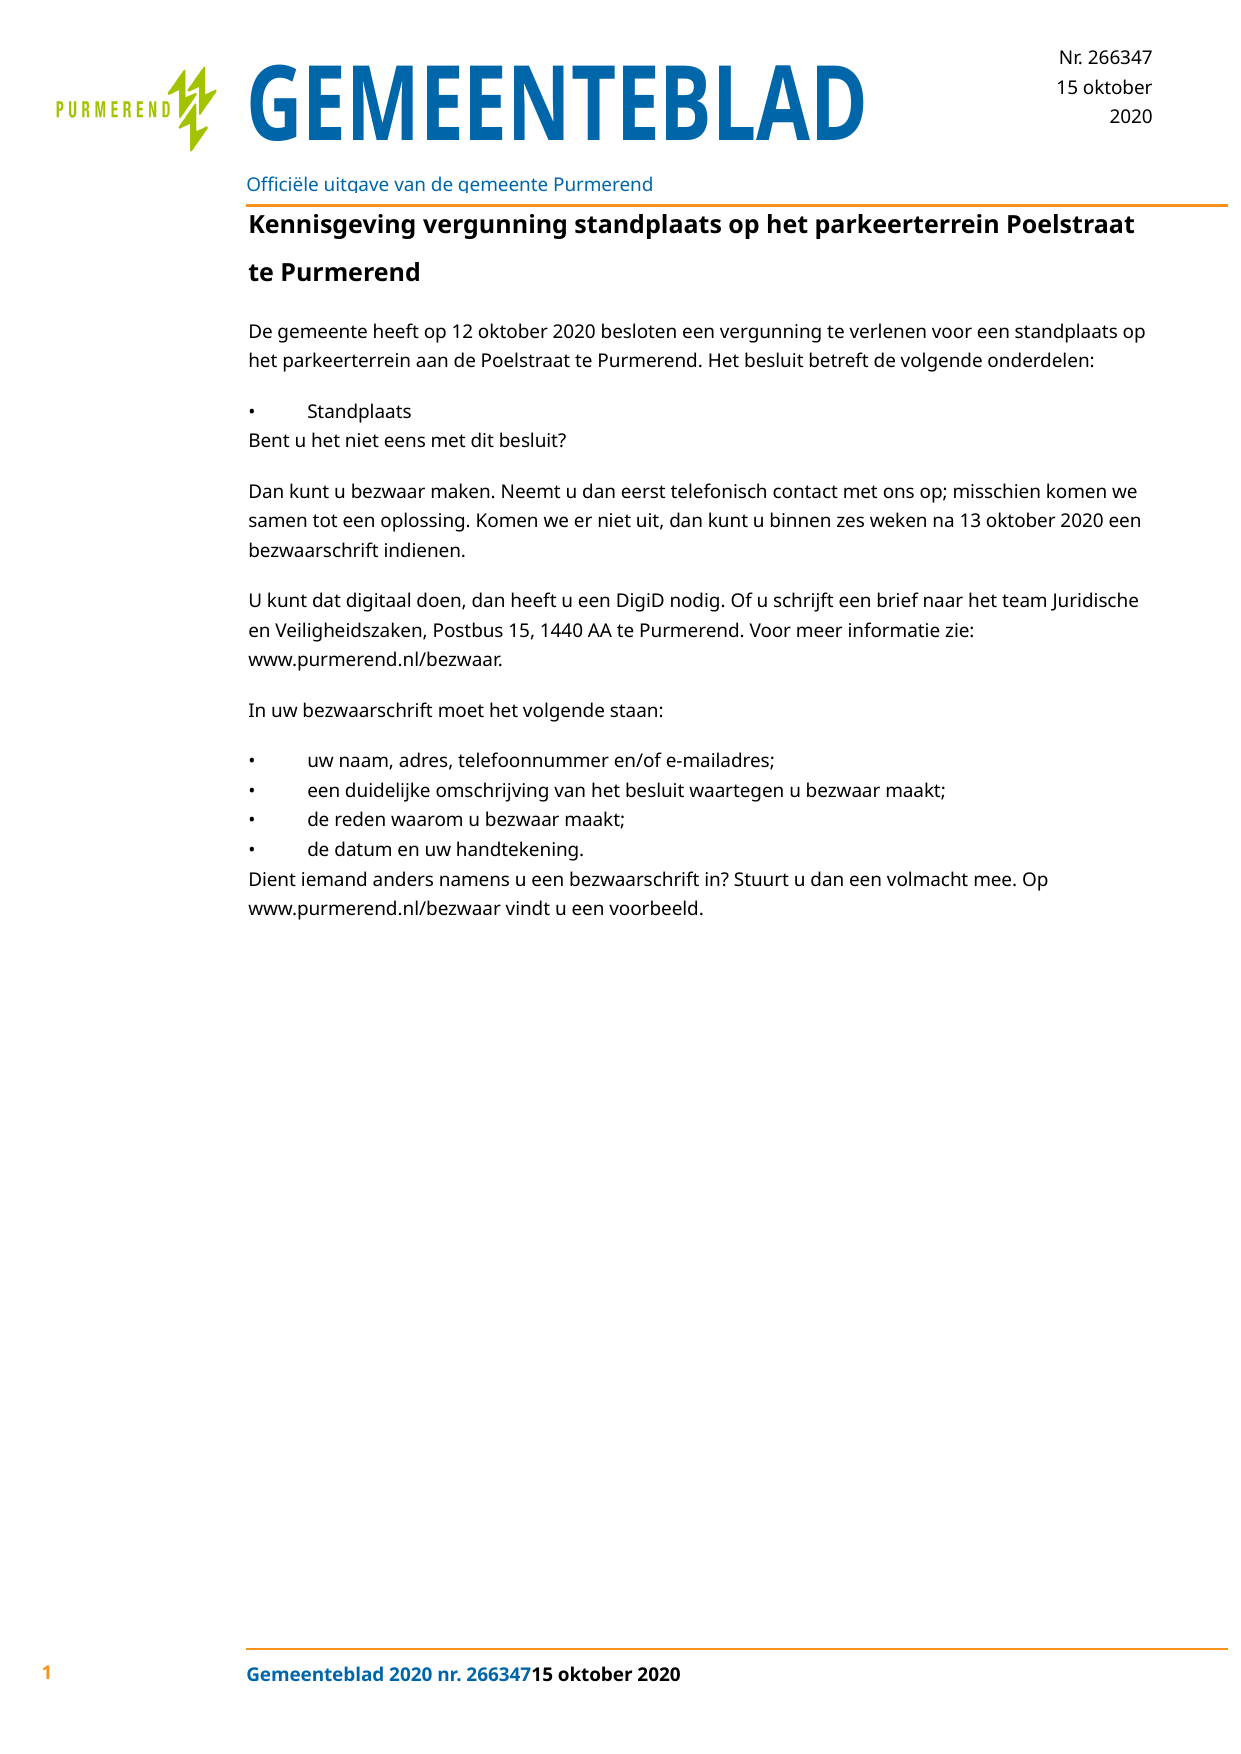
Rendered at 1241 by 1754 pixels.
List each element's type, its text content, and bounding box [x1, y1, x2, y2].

list een duidelijke omschrijving van het besluit waartegen u bezwaar maakt; [248, 777, 1152, 803]
text Kennisgeving vergunning standplaats op het parkeerterrein Poelstraat te Purmerend [248, 207, 1152, 288]
list de datum en uw handtekening. [248, 836, 1152, 862]
text De gemeente heeft op 12 oktober 2020 besloten een vergunning te verlenen voor een standplaats op het parkeerterrein aan de Poelstraat te Purmerend. Het besluit betreft de volgende onderdelen: [248, 318, 1152, 373]
text U kunt dat digitaal doen, dan heeft u een DigiD nodig. Of u schrijft een brief naar het team Juridische en Veiligheidszaken, Postbus 15, 1440 AA te Purmerend. Voor meer informatie zie: www.purmerend.nl/bezwaar. [248, 587, 1152, 672]
text In uw bezwaarschrift moet het volgende staan: [248, 697, 1152, 723]
text Bent u het niet eens met dit besluit? [248, 427, 1152, 453]
list de reden waarom u bezwaar maakt; [248, 807, 1152, 832]
picture [41, 47, 231, 172]
list uw naam, adres, telefoonnummer en/of e-mailadres; [248, 747, 1152, 773]
list Standplaats [248, 398, 1152, 424]
text Dan kunt u bezwaar maken. Neemt u dan eerst telefonisch contact met ons op; misschien komen we samen tot een oplossing. Komen we er niet uit, dan kunt u binnen zes weken na 13 oktober 2020 een bezwaarschrift indienen. [248, 478, 1152, 563]
text Dient iemand anders namens u een bezwaarschrift in? Stuurt u dan een volmacht mee. Op www.purmerend.nl/bezwaar vindt u een voorbeeld. [248, 866, 1152, 921]
